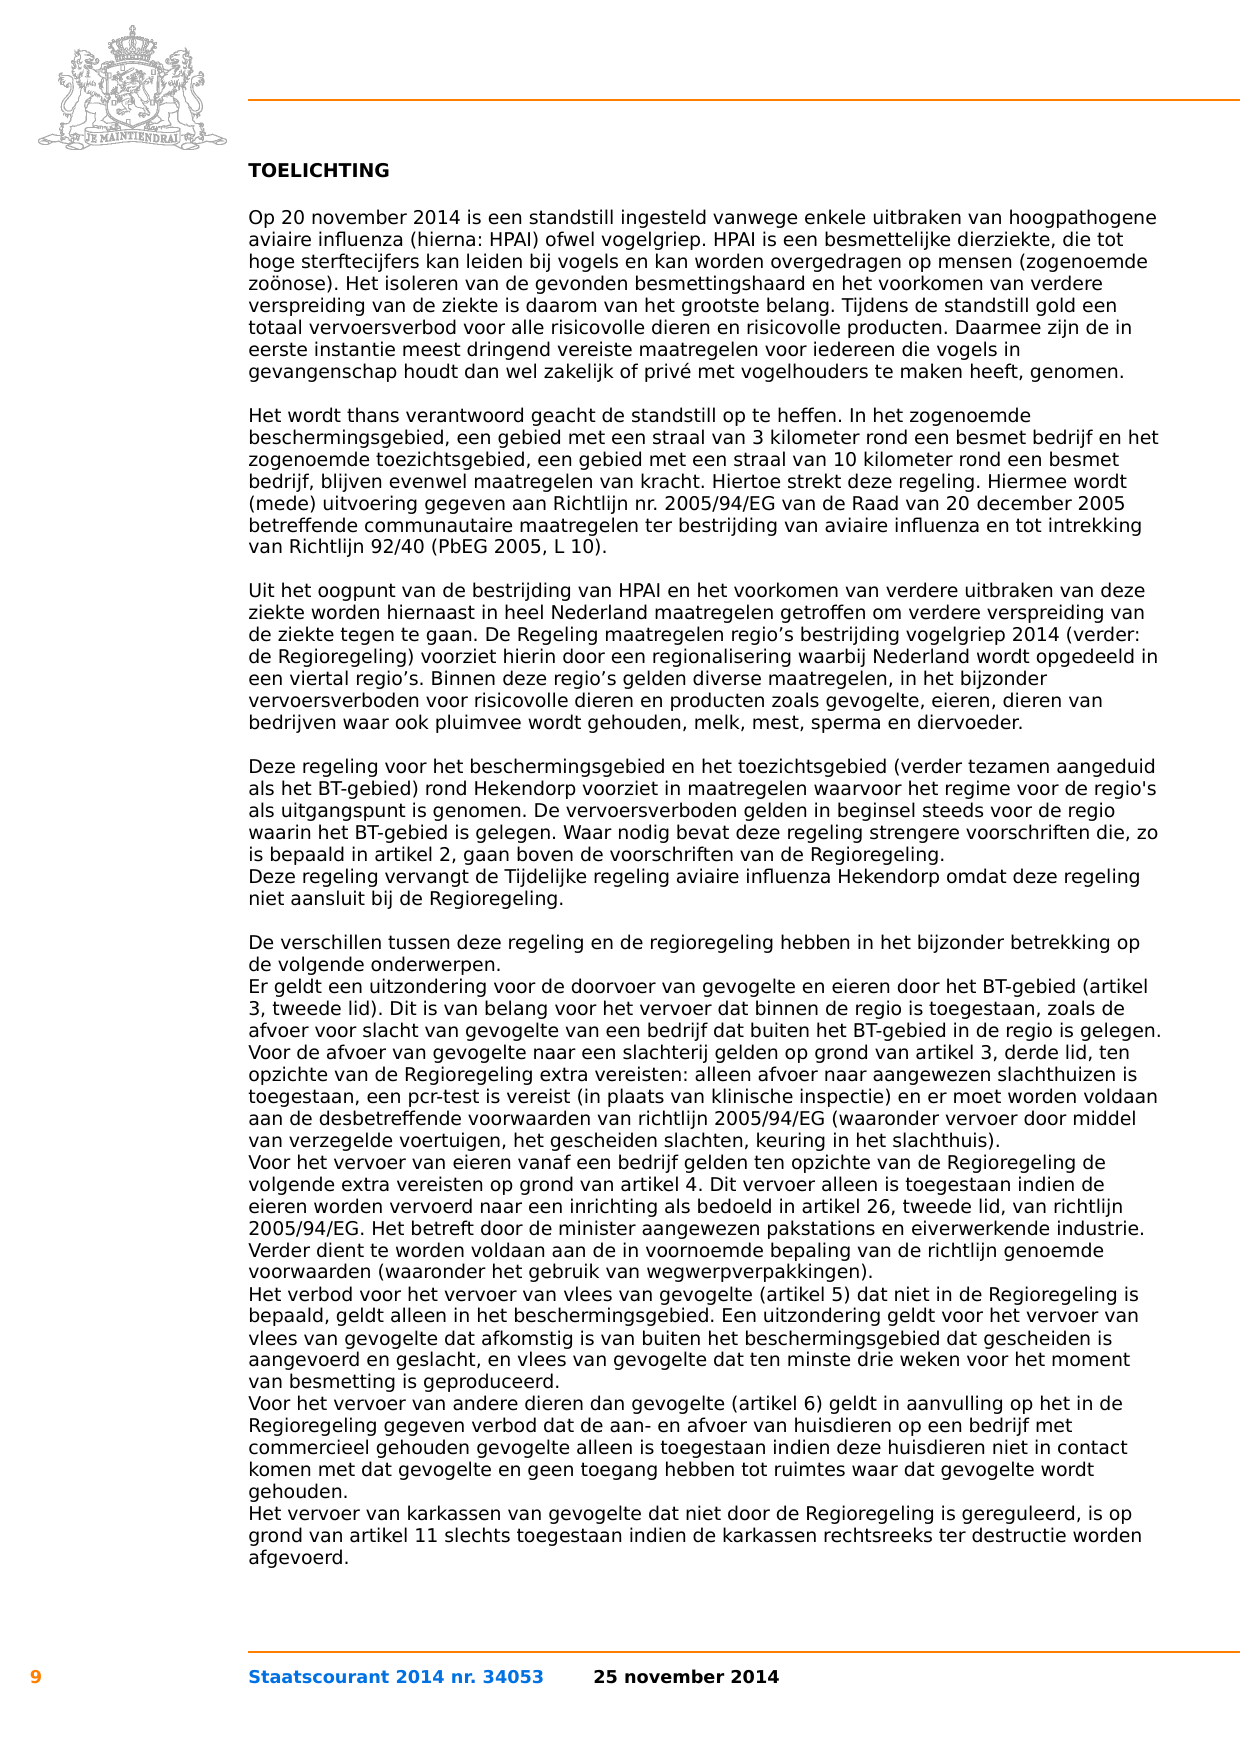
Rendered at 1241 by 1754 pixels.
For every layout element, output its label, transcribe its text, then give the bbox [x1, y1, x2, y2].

text Het verbod voor het vervoer van vlees van gevogelte (artikel 5) dat niet in de Regioregeling is bepaald, geldt alleen in het beschermingsgebied. Een uitzondering geldt voor het vervoer van vlees van gevogelte dat afkomstig is van buiten het beschermingsgebied dat gescheiden is aangevoerd en geslacht, en vlees van gevogelte dat ten minste drie weken voor het moment van besmetting is geproduceerd. [248, 1283, 1163, 1393]
picture [38, 25, 227, 150]
text Er geldt een uitzondering voor de doorvoer van gevogelte en eieren door het BT-gebied (artikel 3, tweede lid). Dit is van belang voor het vervoer dat binnen de regio is toegestaan, zoals de afvoer voor slacht van gevogelte van een bedrijf dat buiten het BT-gebied in de regio is gelegen. [248, 976, 1163, 1042]
text Voor het vervoer van andere dieren dan gevogelte (artikel 6) geldt in aanvulling op het in de Regioregeling gegeven verbod dat de aan- en afvoer van huisdieren op een bedrijf met commercieel gehouden gevogelte alleen is toegestaan indien deze huisdieren niet in contact komen met dat gevogelte en geen toegang hebben tot ruimtes waar dat gevogelte wordt gehouden. [248, 1393, 1163, 1503]
text Op 20 november 2014 is een standstill ingesteld vanwege enkele uitbraken van hoogpathogene aviaire influenza (hierna: HPAI) ofwel vogelgriep. HPAI is een besmettelijke dierziekte, die tot hoge sterftecijfers kan leiden bij vogels en kan worden overgedragen op mensen (zogenoemde zoönose). Het isoleren van de gevonden besmettingshaard en het voorkomen van verdere verspreiding van de ziekte is daarom van het grootste belang. Tijdens de standstill gold een totaal vervoersverbod voor alle risicovolle dieren en risicovolle producten. Daarmee zijn de in eerste instantie meest dringend vereiste maatregelen voor iedereen die vogels in gevangenschap houdt dan wel zakelijk of privé met vogelhouders te maken heeft, genomen. [248, 207, 1163, 383]
text Voor de afvoer van gevogelte naar een slachterij gelden op grond van artikel 3, derde lid, ten opzichte van de Regioregeling extra vereisten: alleen afvoer naar aangewezen slachthuizen is toegestaan, een pcr-test is vereist (in plaats van klinische inspectie) en er moet worden voldaan aan de desbetreffende voorwaarden van richtlijn 2005/94/EG (waaronder vervoer door middel van verzegelde voertuigen, het gescheiden slachten, keuring in het slachthuis). [248, 1042, 1163, 1152]
text Het wordt thans verantwoord geacht de standstill op te heffen. In het zogenoemde beschermingsgebied, een gebied met een straal van 3 kilometer rond een besmet bedrijf en het zogenoemde toezichtsgebied, een gebied met een straal van 10 kilometer rond een besmet bedrijf, blijven evenwel maatregelen van kracht. Hiertoe strekt deze regeling. Hiermee wordt (mede) uitvoering gegeven aan Richtlijn nr. 2005/94/EG van de Raad van 20 december 2005 betreffende communautaire maatregelen ter bestrijding van aviaire influenza en tot intrekking van Richtlijn 92/40 (PbEG 2005, L 10). [248, 404, 1163, 558]
text De verschillen tussen deze regeling en de regioregeling hebben in het bijzonder betrekking op de volgende onderwerpen. [248, 932, 1163, 976]
text Het vervoer van karkassen van gevogelte dat niet door de Regioregeling is gereguleerd, is op grond van artikel 11 slechts toegestaan indien de karkassen rechtsreeks ter destructie worden afgevoerd. [248, 1503, 1163, 1569]
text Deze regeling vervangt de Tijdelijke regeling aviaire influenza Hekendorp omdat deze regeling niet aansluit bij de Regioregeling. [248, 866, 1163, 910]
text Deze regeling voor het beschermingsgebied en het toezichtsgebied (verder tezamen aangeduid als het BT-gebied) rond Hekendorp voorziet in maatregelen waarvoor het regime voor de regio's als uitgangspunt is genomen. De vervoersverboden gelden in beginsel steeds voor de regio waarin het BT-gebied is gelegen. Waar nodig bevat deze regeling strengere voorschriften die, zo is bepaald in artikel 2, gaan boven de voorschriften van de Regioregeling. [248, 756, 1163, 866]
subtitle TOELICHTING [248, 160, 1163, 182]
text Uit het oogpunt van de bestrijding van HPAI en het voorkomen van verdere uitbraken van deze ziekte worden hiernaast in heel Nederland maatregelen getroffen om verdere verspreiding van de ziekte tegen te gaan. De Regeling maatregelen regio’s bestrijding vogelgriep 2014 (verder: de Regioregeling) voorziet hierin door een regionalisering waarbij Nederland wordt opgedeeld in een viertal regio’s. Binnen deze regio’s gelden diverse maatregelen, in het bijzonder vervoersverboden voor risicovolle dieren en producten zoals gevogelte, eieren, dieren van bedrijven waar ook pluimvee wordt gehouden, melk, mest, sperma en diervoeder. [248, 580, 1163, 734]
text Voor het vervoer van eieren vanaf een bedrijf gelden ten opzichte van de Regioregeling de volgende extra vereisten op grond van artikel 4. Dit vervoer alleen is toegestaan indien de eieren worden vervoerd naar een inrichting als bedoeld in artikel 26, tweede lid, van richtlijn 2005/94/EG. Het betreft door de minister aangewezen pakstations en eiverwerkende industrie. Verder dient te worden voldaan aan de in voornoemde bepaling van de richtlijn genoemde voorwaarden (waaronder het gebruik van wegwerpverpakkingen). [248, 1152, 1163, 1283]
